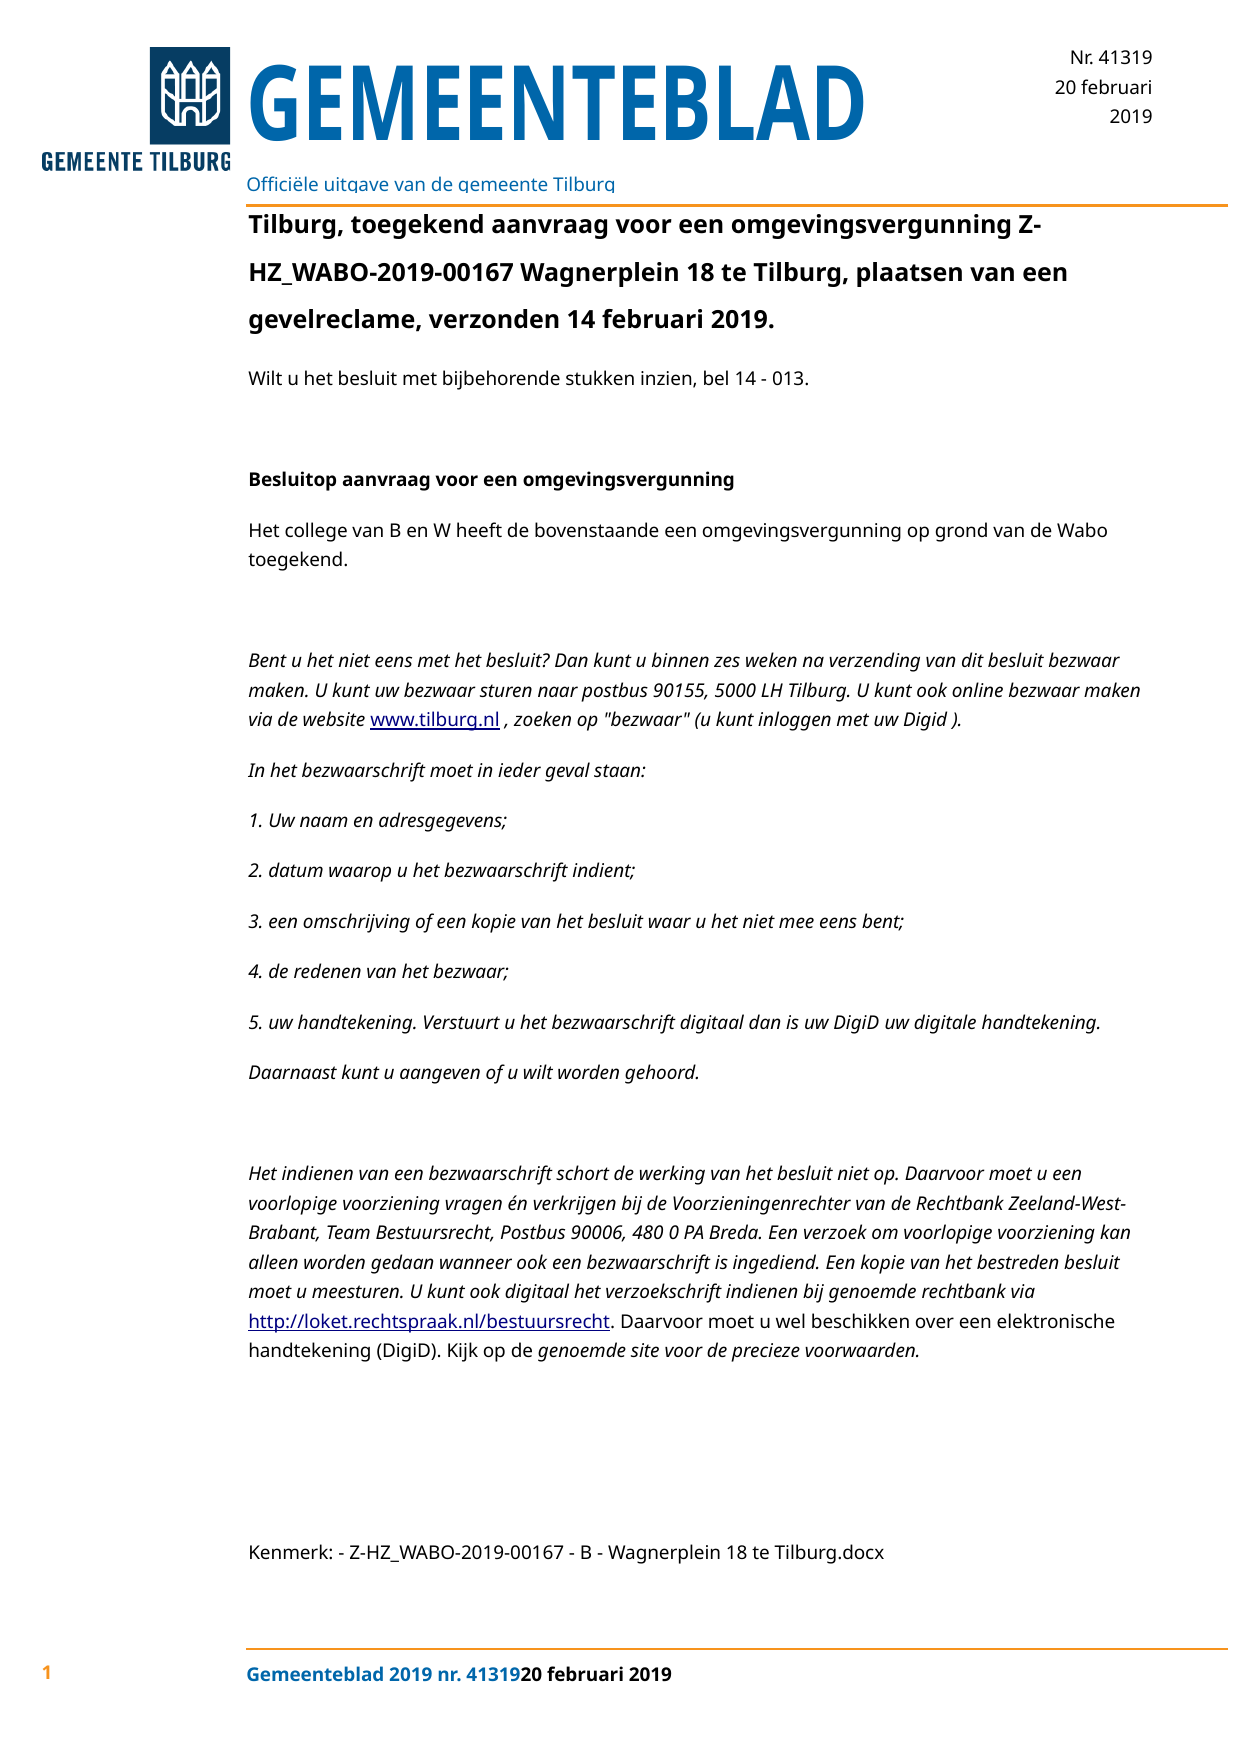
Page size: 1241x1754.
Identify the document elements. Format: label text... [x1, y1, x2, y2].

text 3. een omschrijving of een kopie van het besluit waar u het niet mee eens bent; [248, 908, 1152, 934]
text In het bezwaarschrift moet in ieder geval staan: [248, 757, 1152, 782]
text 5. uw handtekening. Verstuurt u het bezwaarschrift digitaal dan is uw DigiD uw digitale handtekening. [248, 1009, 1152, 1034]
picture [41, 47, 231, 172]
text Tilburg, toegekend aanvraag voor een omgevingsvergunning Z-HZ_WABO-2019-00167 Wagnerplein 18 te Tilburg, plaatsen van een gevelreclame, verzonden 14 februari 2019. [248, 207, 1152, 336]
text Daarnaast kunt u aangeven of u wilt worden gehoord. [248, 1059, 1152, 1085]
text Het college van B en W heeft de bovenstaande een omgevingsvergunning op grond van de Wabo toegekend. [248, 517, 1152, 572]
text 4. de redenen van het bezwaar; [248, 958, 1152, 984]
text Besluitop aanvraag voor een omgevingsvergunning [248, 466, 1152, 492]
text Bent u het niet eens met het besluit? Dan kunt u binnen zes weken na verzending van dit besluit bezwaar maken. U kunt uw bezwaar sturen naar postbus 90155, 5000 LH Tilburg. U kunt ook online bezwaar maken via de website www.tilburg.nl , zoeken op "bezwaar" (u kunt inloggen met uw Digid ). [248, 647, 1152, 732]
text Het indienen van een bezwaarschrift schort de werking van het besluit niet op. Daarvoor moet u een voorlopige voorziening vragen én verkrijgen bij de Voorzieningenrechter van de Rechtbank Zeeland-West-Brabant, Team Bestuursrecht, Postbus 90006, 480 0 PA Breda. Een verzoek om voorlopige voorziening kan alleen worden gedaan wanneer ook een bezwaarschrift is ingediend. Een kopie van het bestreden besluit moet u meesturen. U kunt ook digitaal het verzoekschrift indienen bij genoemde rechtbank via http://loket.rechtspraak.nl/bestuursrecht. Daarvoor moet u wel beschikken over een elektronische handtekening (DigiD). Kijk op de genoemde site voor de precieze voorwaarden. [248, 1160, 1152, 1363]
text Kenmerk: - Z-HZ_WABO-2019-00167 - B - Wagnerplein 18 te Tilburg.docx [248, 1539, 1152, 1565]
text 1. Uw naam en adresgegevens; [248, 807, 1152, 833]
text 2. datum waarop u het bezwaarschrift indient; [248, 858, 1152, 883]
text Wilt u het besluit met bijbehorende stukken inzien, bel 14 - 013. [248, 366, 1152, 391]
